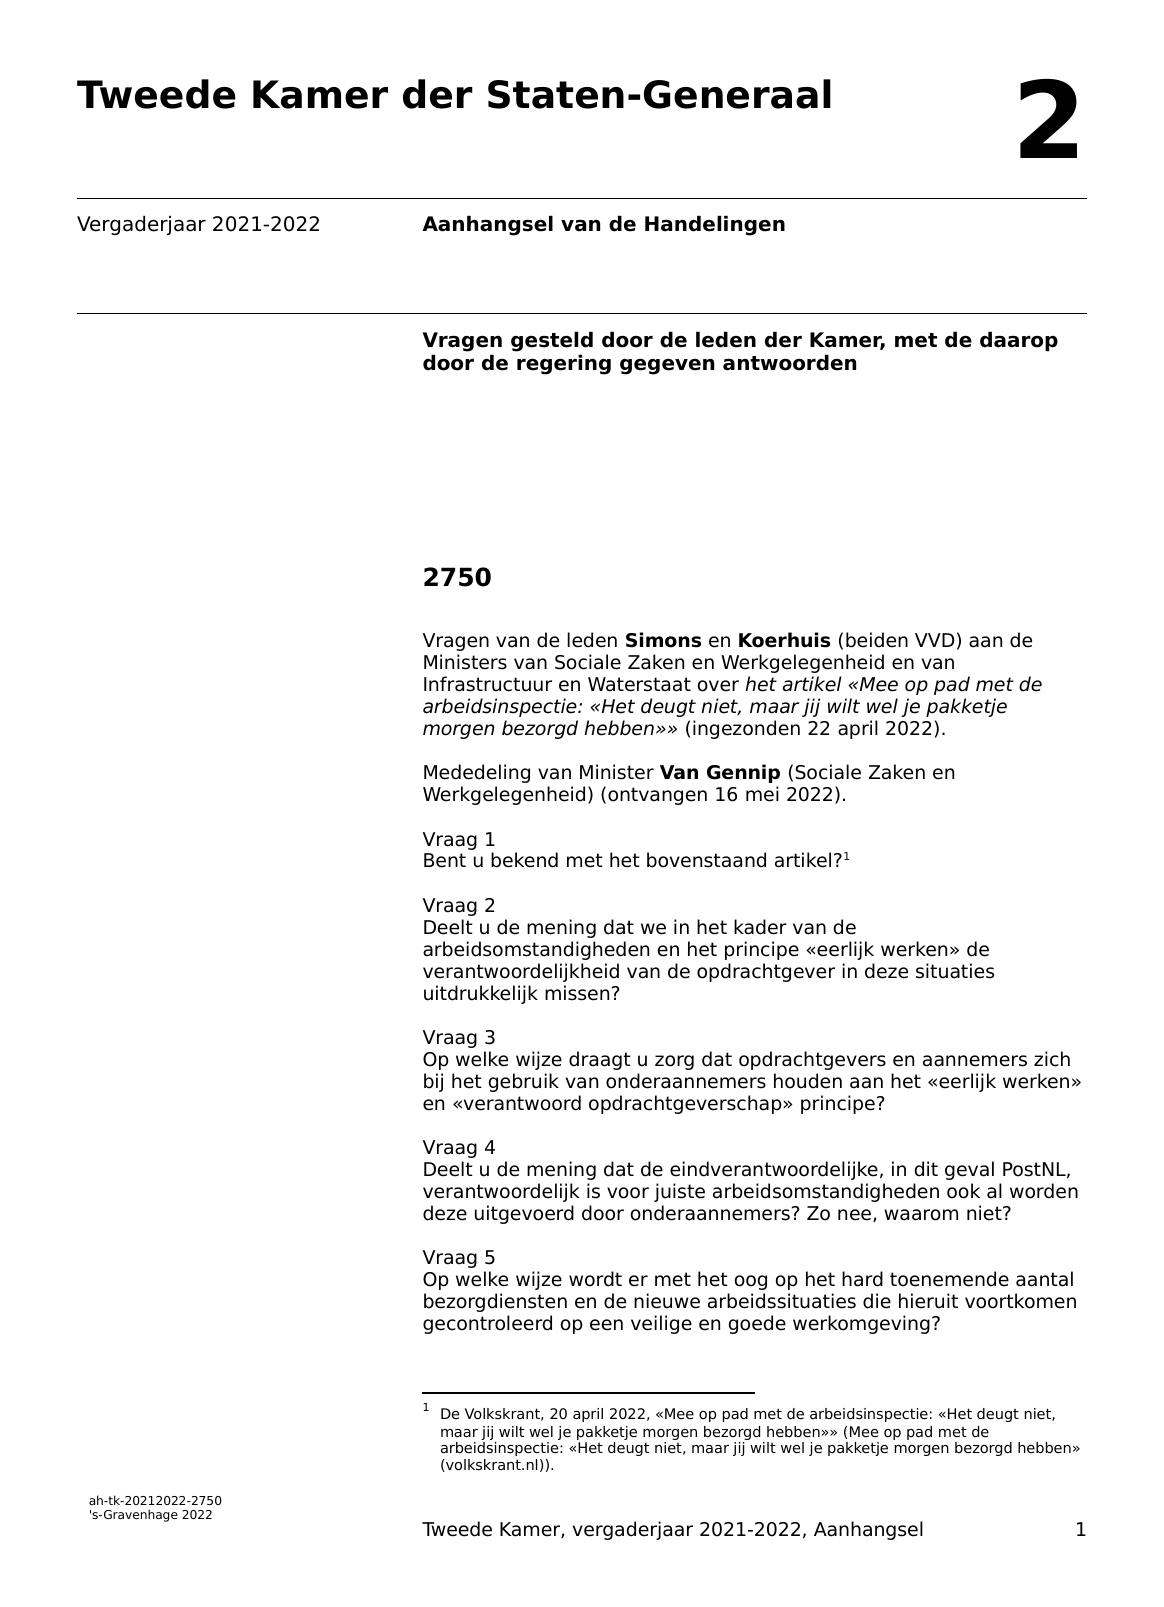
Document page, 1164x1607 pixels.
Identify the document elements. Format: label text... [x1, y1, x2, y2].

text Deelt u de mening dat de eindverantwoordelijke, in dit geval PostNL, verantwoordelijk is voor juiste arbeidsomstandigheden ook al worden deze uitgevoerd door onderaannemers? Zo nee, waarom niet? [422, 1159, 1087, 1225]
table_cell Vergaderjaar 2021-2022 [77, 199, 422, 313]
text 's-Gravenhage 2022 [88, 1508, 323, 1522]
text Vraag 2 [422, 894, 1087, 917]
table_header 2 [886, 59, 1087, 198]
table_cell Aanhangsel van de Handelingen [422, 199, 1087, 313]
text Vraag 3 [422, 1027, 1087, 1049]
text Deelt u de mening dat we in het kader van de arbeidsomstandigheden en het principe «eerlijk werken» de verantwoordelijkheid van de opdrachtgever in deze situaties uitdrukkelijk missen? [422, 917, 1087, 1004]
text Mededeling van Minister Van Gennip (Sociale Zaken en Werkgelegenheid) (ontvangen 16 mei 2022). [422, 762, 1087, 806]
text De Volkskrant, 20 april 2022, «Mee op pad met de arbeidsinspectie: «Het deugt niet, maar jij wilt wel je pakketje morgen bezorgd hebben»» (Mee op pad met de arbeidsinspectie: «Het deugt niet, maar jij wilt wel je pakketje morgen bezorgd hebben» (volkskrant.nl)). [422, 1402, 1087, 1474]
text Op welke wijze wordt er met het oog op het hard toenemende aantal bezorgdiensten en de nieuwe arbeidssituaties die hieruit voortkomen gecontroleerd op een veilige en goede werkomgeving? [422, 1269, 1087, 1335]
table_cell [77, 314, 422, 375]
text 2750 [422, 563, 1087, 592]
text Vraag 1 [422, 828, 1087, 850]
table_cell Vragen gesteld door de leden der Kamer, met de daarop door de regering gegeven antwoorden [422, 314, 1087, 375]
text Op welke wijze draagt u zorg dat opdrachtgevers en aannemers zich bij het gebruik van onderaannemers houden aan het «eerlijk werken» en «verantwoord opdrachtgeverschap» principe? [422, 1049, 1087, 1114]
text Vraag 4 [422, 1137, 1087, 1159]
text ah-tk-20212022-2750 [88, 1494, 323, 1508]
text Vraag 5 [422, 1247, 1087, 1269]
text Bent u bekend met het bovenstaand artikel? [422, 850, 1087, 872]
table_header Tweede Kamer der Staten-Generaal [77, 59, 886, 198]
text Vragen van de leden Simons en Koerhuis (beiden VVD) aan de Ministers van Sociale Zaken en Werkgelegenheid en van Infrastructuur en Waterstaat over het artikel «Mee op pad met de arbeidsinspectie: «Het deugt niet, maar jij wilt wel je pakketje morgen bezorgd hebben»» (ingezonden 22 april 2022). [422, 630, 1087, 740]
